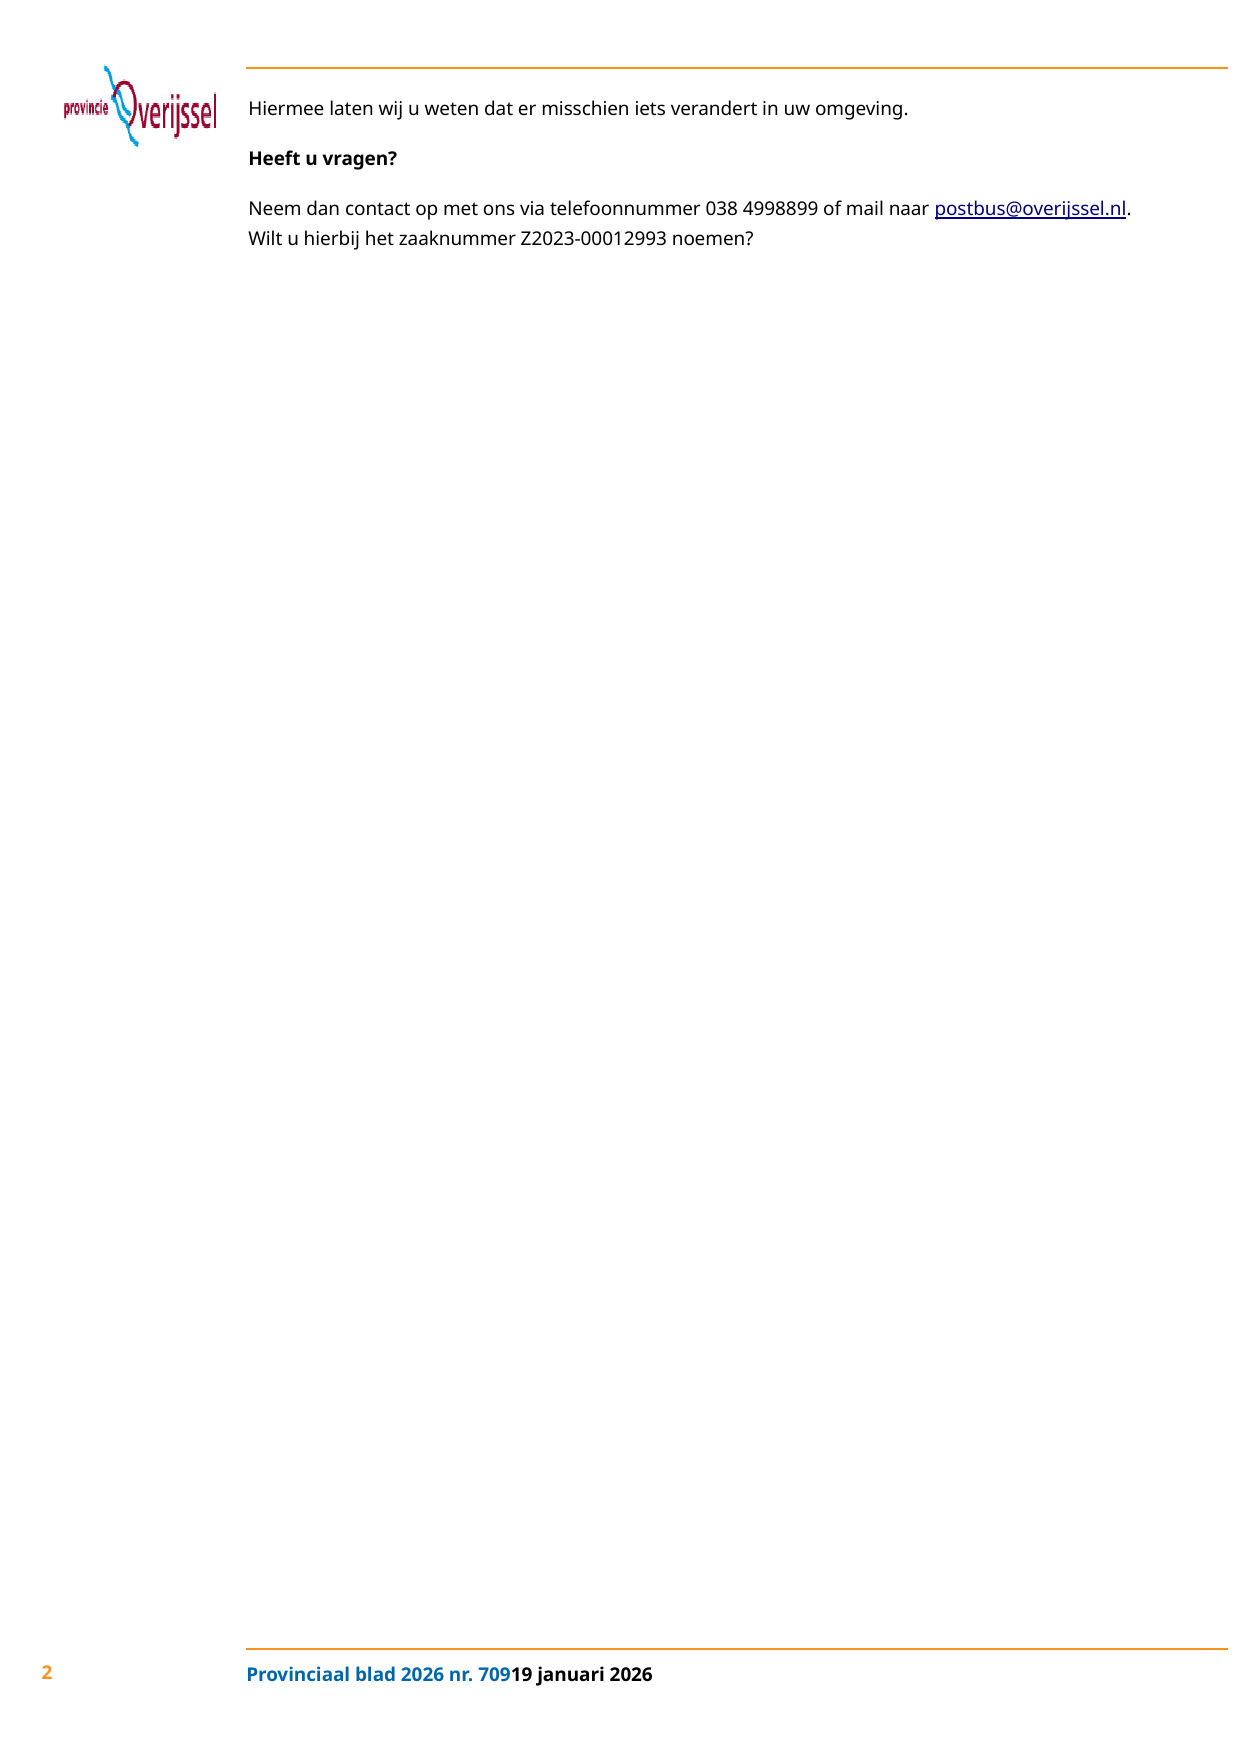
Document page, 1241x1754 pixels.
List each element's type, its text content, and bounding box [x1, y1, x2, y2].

text Heeft u vragen? [248, 145, 1152, 171]
text Hiermee laten wij u weten dat er misschien iets verandert in uw omgeving. [248, 95, 1152, 121]
picture [41, 47, 231, 172]
text Neem dan contact op met ons via telefoonnummer 038 4998899 of mail naar postbus@overijssel.nl. Wilt u hierbij het zaaknummer Z2023-00012993 noemen? [248, 196, 1152, 251]
